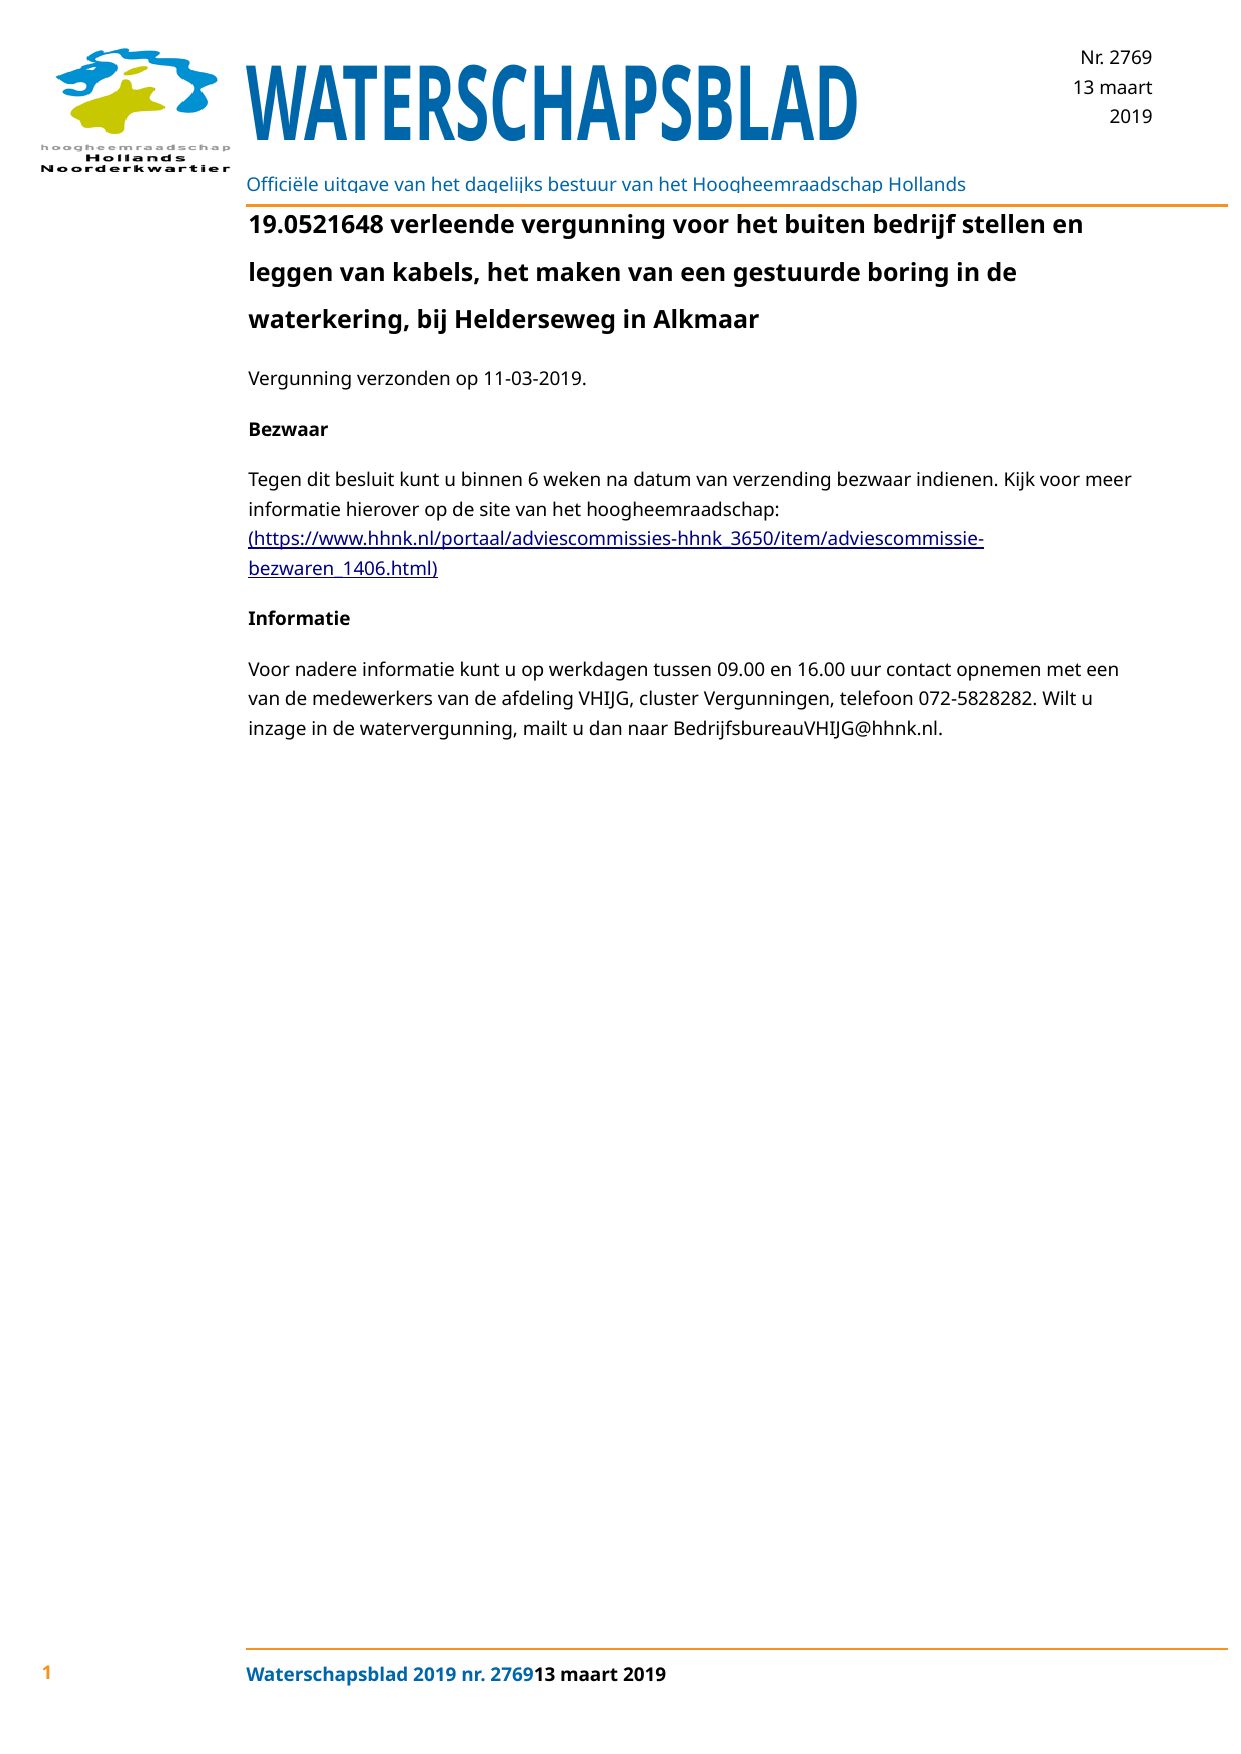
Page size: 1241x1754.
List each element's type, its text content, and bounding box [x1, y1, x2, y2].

text 19.0521648 verleende vergunning voor het buiten bedrijf stellen en leggen van kabels, het maken van een gestuurde boring in de waterkering, bij Helderseweg in Alkmaar [248, 207, 1152, 336]
text Vergunning verzonden op 11-03-2019. [248, 366, 1152, 391]
picture [41, 47, 231, 172]
text Bezwaar [248, 416, 1152, 442]
text Voor nadere informatie kunt u op werkdagen tussen 09.00 en 16.00 uur contact opnemen met een van de medewerkers van de afdeling VHIJG, cluster Vergunningen, telefoon 072-5828282. Wilt u inzage in de watervergunning, mailt u dan naar BedrijfsbureauVHIJG@hhnk.nl. [248, 656, 1152, 741]
text Informatie [248, 606, 1152, 631]
text Tegen dit besluit kunt u binnen 6 weken na datum van verzending bezwaar indienen. Kijk voor meer informatie hierover op de site van het hoogheemraadschap: (https://www.hhnk.nl/portaal/adviescommissies-hhnk_3650/item/adviescommissie-bezwaren_1406.html) [248, 466, 1152, 581]
